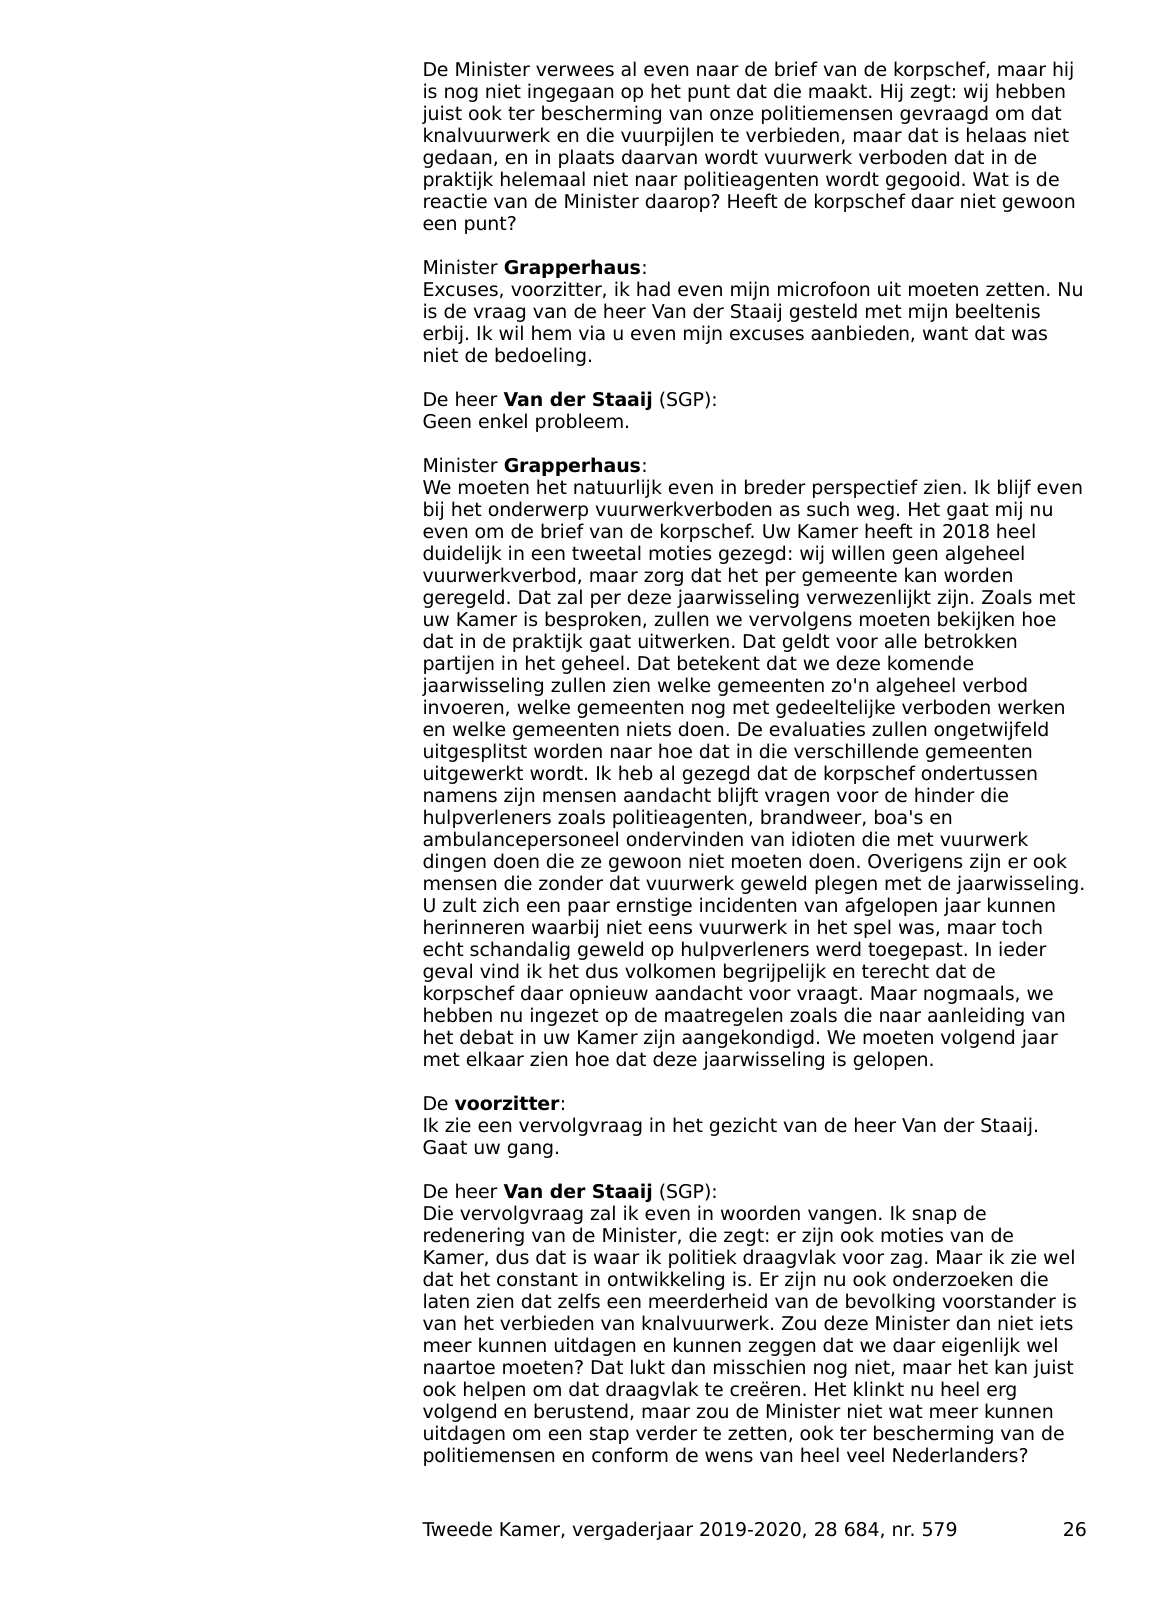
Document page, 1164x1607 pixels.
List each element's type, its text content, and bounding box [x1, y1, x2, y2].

text De voorzitter: [422, 1093, 1087, 1115]
text Minister Grapperhaus: [422, 257, 1087, 279]
text Excuses, voorzitter, ik had even mijn microfoon uit moeten zetten. Nu is de vraag van de heer Van der Staaij gesteld met mijn beeltenis erbij. Ik wil hem via u even mijn excuses aanbieden, want dat was niet de bedoeling. [422, 279, 1087, 367]
text Minister Grapperhaus: [422, 455, 1087, 477]
text Ik zie een vervolgvraag in het gezicht van de heer Van der Staaij. Gaat uw gang. [422, 1115, 1087, 1159]
text Geen enkel probleem. [422, 411, 1087, 433]
text De heer Van der Staaij (SGP): [422, 389, 1087, 411]
text De Minister verwees al even naar de brief van de korpschef, maar hij is nog niet ingegaan op het punt dat die maakt. Hij zegt: wij hebben juist ook ter bescherming van onze politiemensen gevraagd om dat knalvuurwerk en die vuurpijlen te verbieden, maar dat is helaas niet gedaan, en in plaats daarvan wordt vuurwerk verboden dat in de praktijk helemaal niet naar politieagenten wordt gegooid. Wat is de reactie van de Minister daarop? Heeft de korpschef daar niet gewoon een punt? [422, 59, 1087, 235]
text We moeten het natuurlijk even in breder perspectief zien. Ik blijf even bij het onderwerp vuurwerkverboden as such weg. Het gaat mij nu even om de brief van de korpschef. Uw Kamer heeft in 2018 heel duidelijk in een tweetal moties gezegd: wij willen geen algeheel vuurwerkverbod, maar zorg dat het per gemeente kan worden geregeld. Dat zal per deze jaarwisseling verwezenlijkt zijn. Zoals met uw Kamer is besproken, zullen we vervolgens moeten bekijken hoe dat in de praktijk gaat uitwerken. Dat geldt voor alle betrokken partijen in het geheel. Dat betekent dat we deze komende jaarwisseling zullen zien welke gemeenten zo'n algeheel verbod invoeren, welke gemeenten nog met gedeeltelijke verboden werken en welke gemeenten niets doen. De evaluaties zullen ongetwijfeld uitgesplitst worden naar hoe dat in die verschillende gemeenten uitgewerkt wordt. Ik heb al gezegd dat de korpschef ondertussen namens zijn mensen aandacht blijft vragen voor de hinder die hulpverleners zoals politieagenten, brandweer, boa's en ambulancepersoneel ondervinden van idioten die met vuurwerk dingen doen die ze gewoon niet moeten doen. Overigens zijn er ook mensen die zonder dat vuurwerk geweld plegen met de jaarwisseling. U zult zich een paar ernstige incidenten van afgelopen jaar kunnen herinneren waarbij niet eens vuurwerk in het spel was, maar toch echt schandalig geweld op hulpverleners werd toegepast. In ieder geval vind ik het dus volkomen begrijpelijk en terecht dat de korpschef daar opnieuw aandacht voor vraagt. Maar nogmaals, we hebben nu ingezet op de maatregelen zoals die naar aanleiding van het debat in uw Kamer zijn aangekondigd. We moeten volgend jaar met elkaar zien hoe dat deze jaarwisseling is gelopen. [422, 477, 1087, 1071]
text Die vervolgvraag zal ik even in woorden vangen. Ik snap de redenering van de Minister, die zegt: er zijn ook moties van de Kamer, dus dat is waar ik politiek draagvlak voor zag. Maar ik zie wel dat het constant in ontwikkeling is. Er zijn nu ook onderzoeken die laten zien dat zelfs een meerderheid van de bevolking voorstander is van het verbieden van knalvuurwerk. Zou deze Minister dan niet iets meer kunnen uitdagen en kunnen zeggen dat we daar eigenlijk wel naartoe moeten? Dat lukt dan misschien nog niet, maar het kan juist ook helpen om dat draagvlak te creëren. Het klinkt nu heel erg volgend en berustend, maar zou de Minister niet wat meer kunnen uitdagen om een stap verder te zetten, ook ter bescherming van de politiemensen en conform de wens van heel veel Nederlanders? [422, 1203, 1087, 1467]
text De heer Van der Staaij (SGP): [422, 1181, 1087, 1203]
